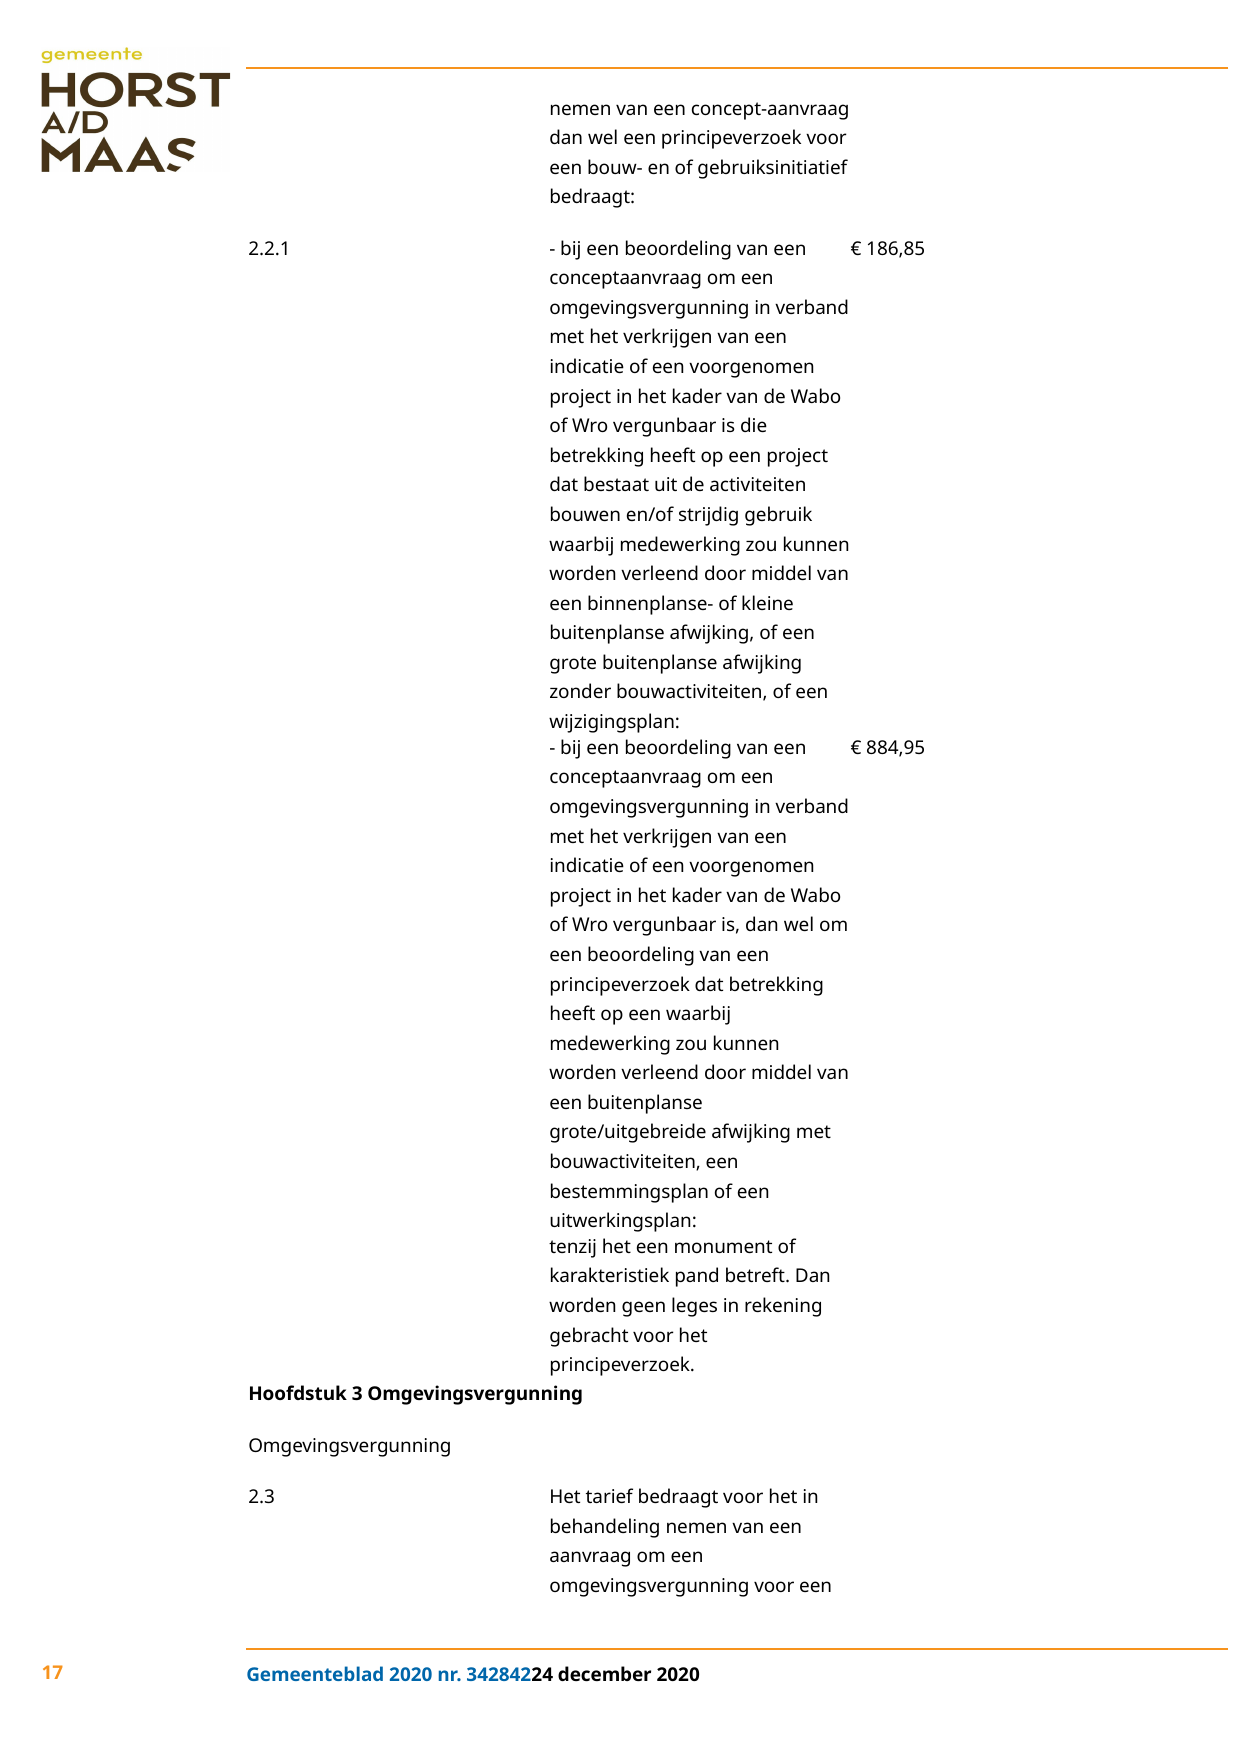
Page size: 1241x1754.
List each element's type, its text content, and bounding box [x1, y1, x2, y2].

table_cell Omgevingsvergunning [248, 1432, 850, 1458]
picture [41, 47, 231, 172]
table_cell Het tarief bedraagt voor het in behandeling nemen van een aanvraag om een omgevingsvergunning voor een [549, 1484, 850, 1598]
table_header [850, 1381, 1152, 1406]
table_cell € 884,95 [850, 734, 1152, 1233]
table_cell [248, 734, 549, 1233]
table_cell - bij een beoordeling van een conceptaanvraag om een omgevingsvergunning in verband met het verkrijgen van een indicatie of een voorgenomen project in het kader van de Wabo of Wro vergunbaar is, dan wel om een beoordeling van een principeverzoek dat betrekking heeft op een waarbij medewerking zou kunnen worden verleend door middel van een buitenplanse grote/uitgebreide afwijking met bouwactiviteiten, een bestemmingsplan of een uitwerkingsplan: [549, 734, 850, 1233]
table_cell [850, 209, 1152, 235]
table_cell 2.2.1 [248, 235, 549, 734]
table_cell [850, 1233, 1152, 1377]
table_cell [248, 1233, 549, 1377]
table_cell [549, 209, 850, 235]
table_cell € 186,85 [850, 235, 1152, 734]
table_cell [850, 1484, 1152, 1598]
table_cell [549, 1458, 850, 1483]
table_cell [850, 95, 1152, 209]
table_cell - bij een beoordeling van een conceptaanvraag om een omgevingsvergunning in verband met het verkrijgen van een indicatie of een voorgenomen project in het kader van de Wabo of Wro vergunbaar is die betrekking heeft op een project dat bestaat uit de activiteiten bouwen en/of strijdig gebruik waarbij medewerking zou kunnen worden verleend door middel van een binnenplanse- of kleine buitenplanse afwijking, of een grote buitenplanse afwijking zonder bouwactiviteiten, of een wijzigingsplan: [549, 235, 850, 734]
table_cell [850, 1432, 1152, 1458]
table_cell tenzij het een monument of karakteristiek pand betreft. Dan worden geen leges in rekening gebracht voor het principeverzoek. [549, 1233, 850, 1377]
table_cell [248, 1406, 549, 1432]
table_cell [248, 209, 549, 235]
table_cell [850, 1406, 1152, 1432]
table_cell 2.3 [248, 1484, 549, 1598]
table_cell [549, 1406, 850, 1432]
table_cell nemen van een concept-aanvraag dan wel een principeverzoek voor een bouw- en of gebruiksinitiatief bedraagt: [549, 95, 850, 209]
table_cell [248, 95, 549, 209]
table_cell [248, 1458, 549, 1483]
table_header Hoofdstuk 3 Omgevingsvergunning [248, 1381, 850, 1406]
table_cell [850, 1458, 1152, 1483]
